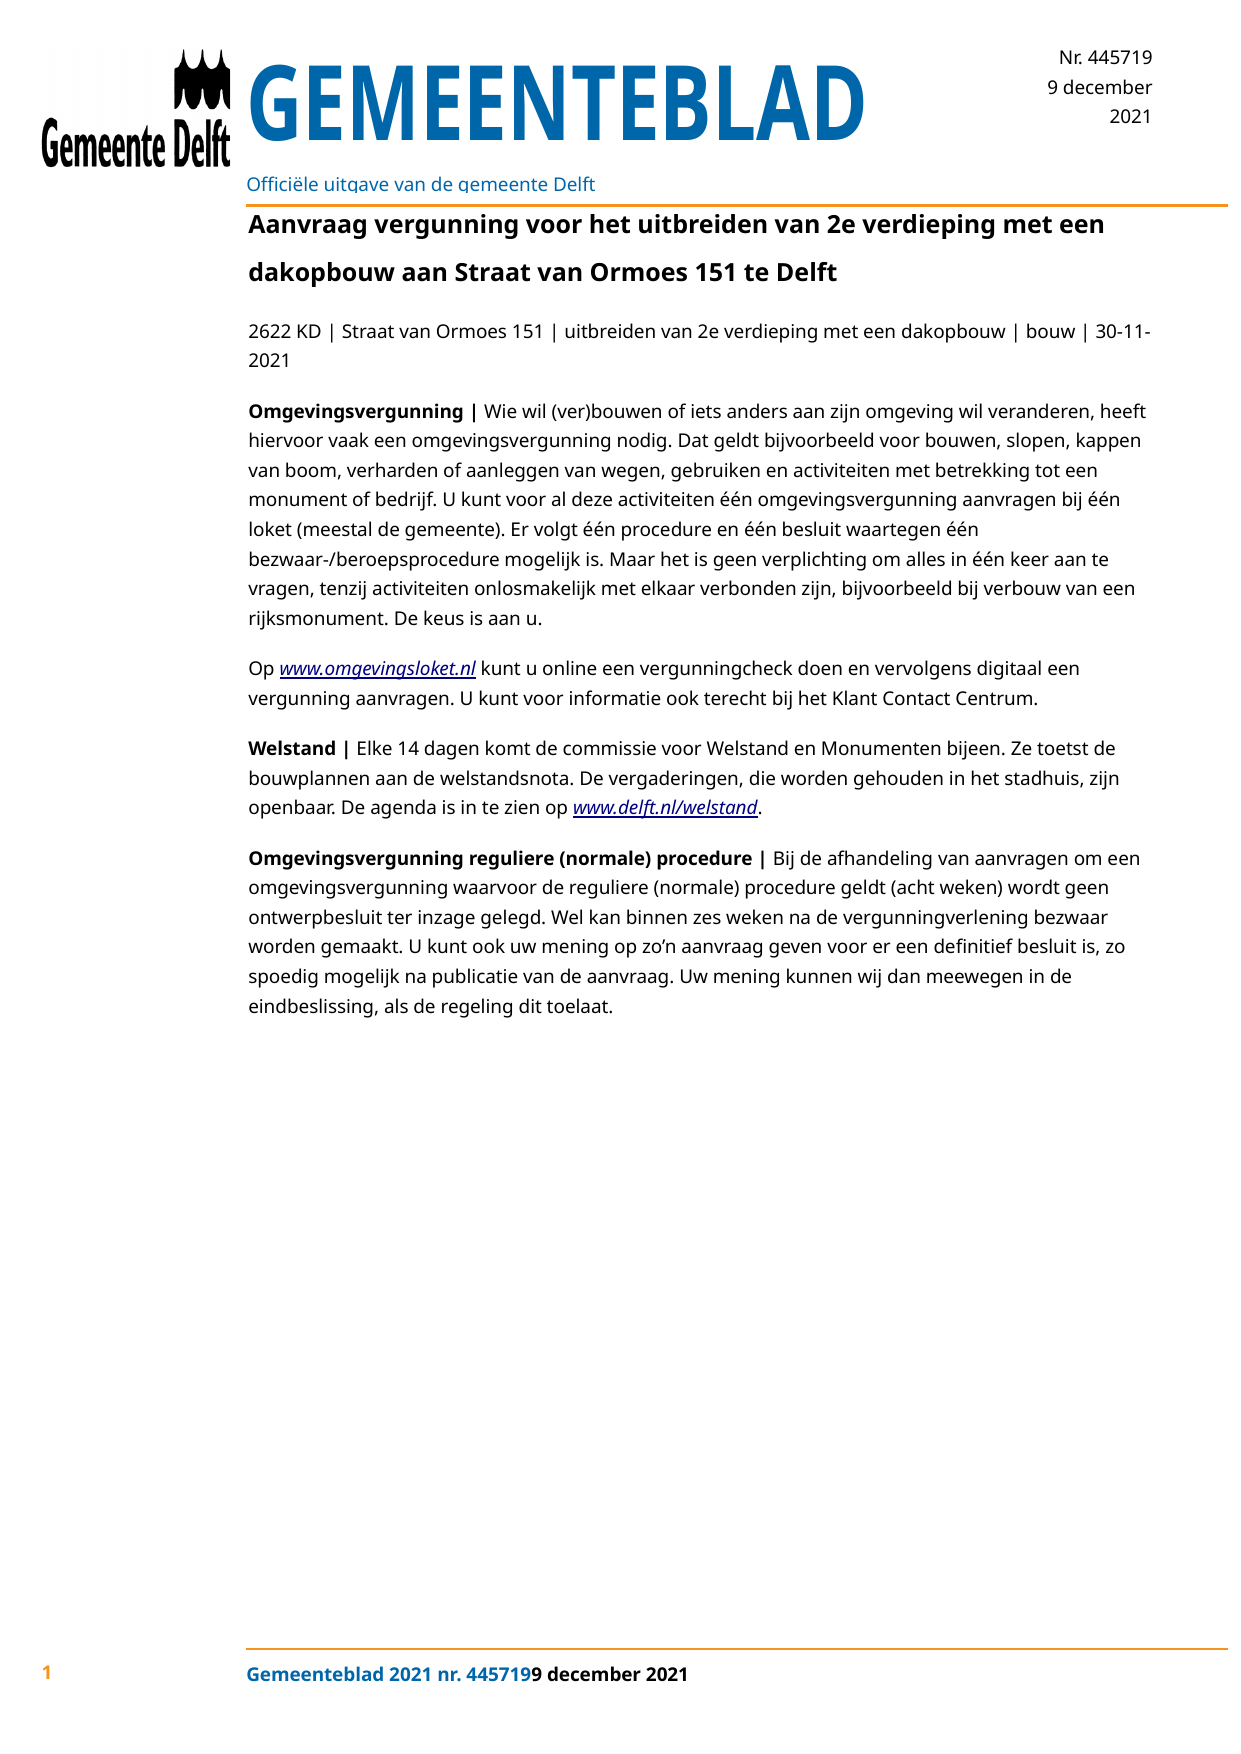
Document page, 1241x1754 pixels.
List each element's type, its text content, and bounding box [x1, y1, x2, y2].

text Aanvraag vergunning voor het uitbreiden van 2e verdieping met een dakopbouw aan Straat van Ormoes 151 te Delft [248, 207, 1152, 288]
text Welstand | Elke 14 dagen komt de commissie voor Welstand en Monumenten bijeen. Ze toetst de bouwplannen aan de welstandsnota. De vergaderingen, die worden gehouden in het stadhuis, zijn openbaar. De agenda is in te zien op www.delft.nl/welstand. [248, 735, 1152, 820]
text Omgevingsvergunning | Wie wil (ver)bouwen of iets anders aan zijn omgeving wil veranderen, heeft hiervoor vaak een omgevingsvergunning nodig. Dat geldt bijvoorbeeld voor bouwen, slopen, kappen van boom, verharden of aanleggen van wegen, gebruiken en activiteiten met betrekking tot een monument of bedrijf. U kunt voor al deze activiteiten één omgevingsvergunning aanvragen bij één loket (meestal de gemeente). Er volgt één procedure en één besluit waartegen één bezwaar-/beroepsprocedure mogelijk is. Maar het is geen verplichting om alles in één keer aan te vragen, tenzij activiteiten onlosmakelijk met elkaar verbonden zijn, bijvoorbeeld bij verbouw van een rijksmonument. De keus is aan u. [248, 398, 1152, 631]
picture [41, 47, 231, 172]
text 2622 KD | Straat van Ormoes 151 | uitbreiden van 2e verdieping met een dakopbouw | bouw | 30-11-2021 [248, 318, 1152, 373]
text Omgevingsvergunning reguliere (normale) procedure | Bij de afhandeling van aanvragen om een omgevingsvergunning waarvoor de reguliere (normale) procedure geldt (acht weken) wordt geen ontwerpbesluit ter inzage gelegd. Wel kan binnen zes weken na de vergunningverlening bezwaar worden gemaakt. U kunt ook uw mening op zo’n aanvraag geven voor er een definitief besluit is, zo spoedig mogelijk na publicatie van de aanvraag. Uw mening kunnen wij dan meewegen in de eindbeslissing, als de regeling dit toelaat. [248, 845, 1152, 1019]
text Op www.omgevingsloket.nl kunt u online een vergunningcheck doen en vervolgens digitaal een vergunning aanvragen. U kunt voor informatie ook terecht bij het Klant Contact Centrum. [248, 655, 1152, 711]
